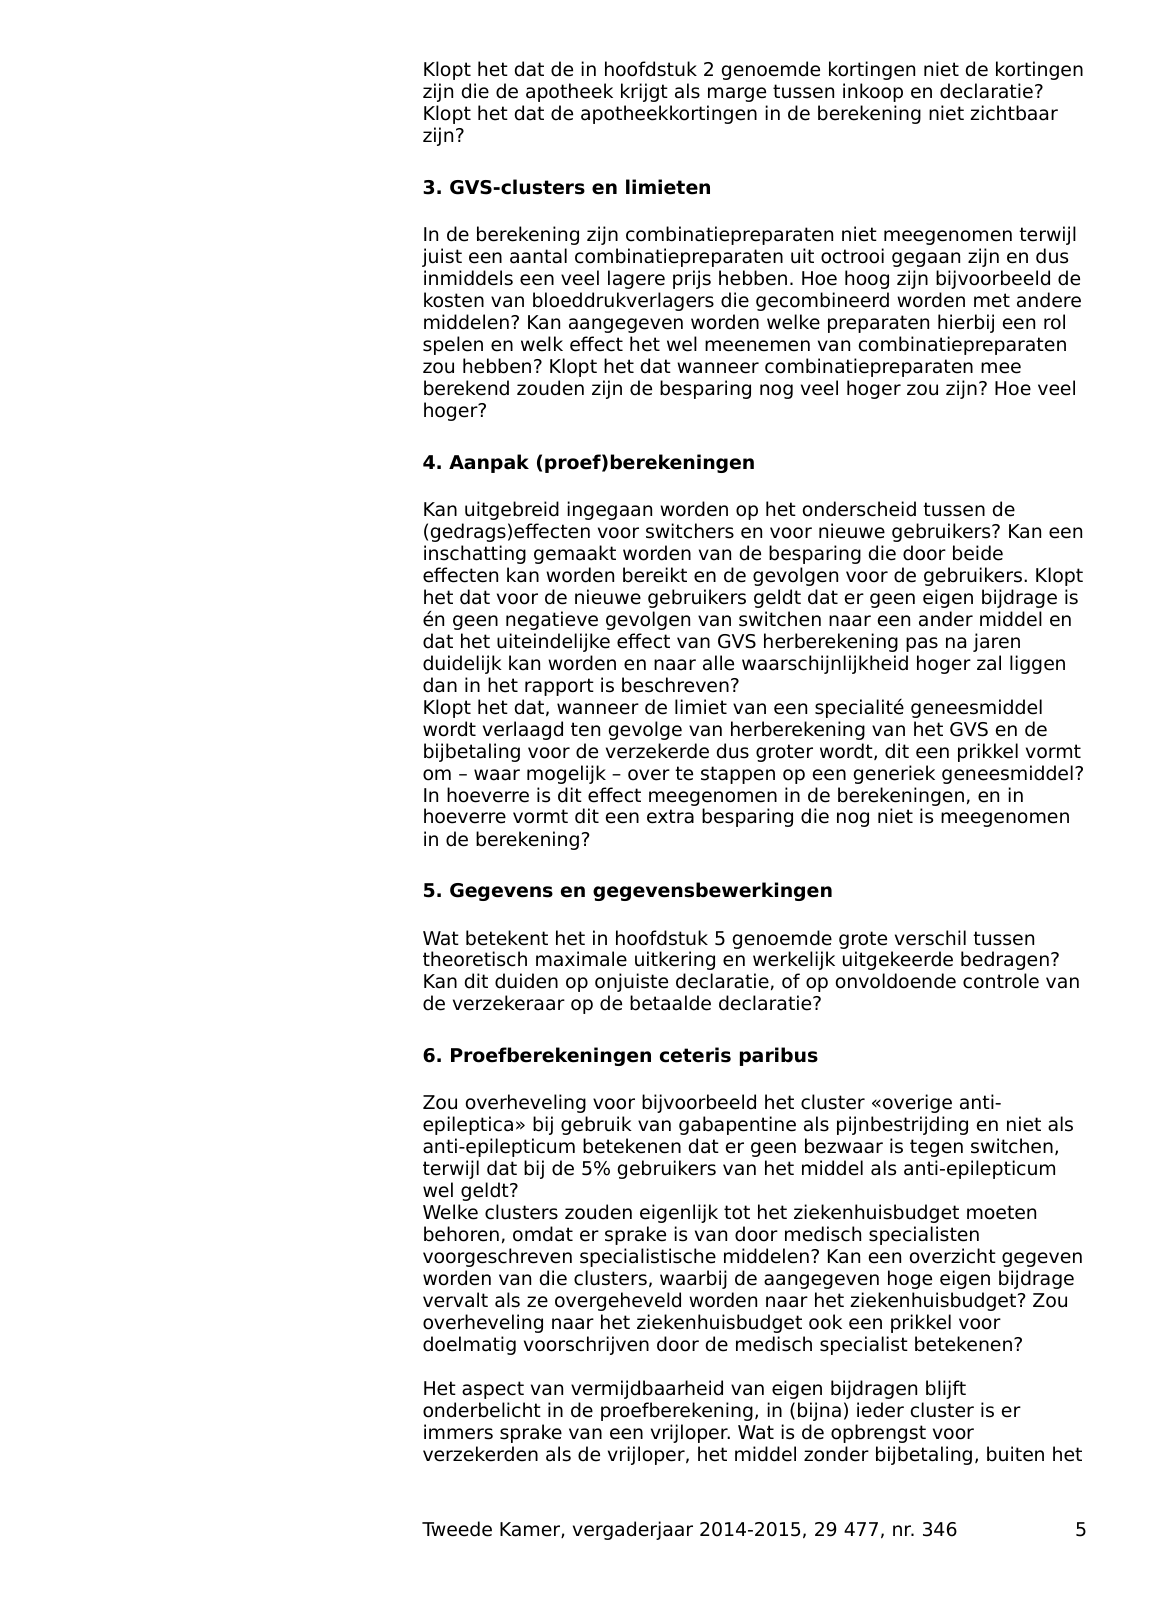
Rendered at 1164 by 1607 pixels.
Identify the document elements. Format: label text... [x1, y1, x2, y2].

text Het aspect van vermijdbaarheid van eigen bijdragen blijft onderbelicht in de proefberekening, in (bijna) ieder cluster is er immers sprake van een vrijloper. Wat is de opbrengst voor verzekerden als de vrijloper, het middel zonder bijbetaling, buiten het [422, 1378, 1087, 1466]
text Kan uitgebreid ingegaan worden op het onderscheid tussen de (gedrags)effecten voor switchers en voor nieuwe gebruikers? Kan een inschatting gemaakt worden van de besparing die door beide effecten kan worden bereikt en de gevolgen voor de gebruikers. Klopt het dat voor de nieuwe gebruikers geldt dat er geen eigen bijdrage is én geen negatieve gevolgen van switchen naar een ander middel en dat het uiteindelijke effect van GVS herberekening pas na jaren duidelijk kan worden en naar alle waarschijnlijkheid hoger zal liggen dan in het rapport is beschreven? [422, 499, 1087, 697]
subtitle 6. Proefberekeningen ceteris paribus [422, 1045, 1087, 1067]
text Klopt het dat, wanneer de limiet van een specialité geneesmiddel wordt verlaagd ten gevolge van herberekening van het GVS en de bijbetaling voor de verzekerde dus groter wordt, dit een prikkel vormt om – waar mogelijk – over te stappen op een generiek geneesmiddel? In hoeverre is dit effect meegenomen in de berekeningen, en in hoeverre vormt dit een extra besparing die nog niet is meegenomen in de berekening? [422, 697, 1087, 850]
text In de berekening zijn combinatiepreparaten niet meegenomen terwijl juist een aantal combinatiepreparaten uit octrooi gegaan zijn en dus inmiddels een veel lagere prijs hebben. Hoe hoog zijn bijvoorbeeld de kosten van bloeddrukverlagers die gecombineerd worden met andere middelen? Kan aangegeven worden welke preparaten hierbij een rol spelen en welk effect het wel meenemen van combinatiepreparaten zou hebben? Klopt het dat wanneer combinatiepreparaten mee berekend zouden zijn de besparing nog veel hoger zou zijn? Hoe veel hoger? [422, 224, 1087, 422]
text Wat betekent het in hoofdstuk 5 genoemde grote verschil tussen theoretisch maximale uitkering en werkelijk uitgekeerde bedragen? Kan dit duiden op onjuiste declaratie, of op onvoldoende controle van de verzekeraar op de betaalde declaratie? [422, 927, 1087, 1015]
text Zou overheveling voor bijvoorbeeld het cluster «overige anti-epileptica» bij gebruik van gabapentine als pijnbestrijding en niet als anti-epilepticum betekenen dat er geen bezwaar is tegen switchen, terwijl dat bij de 5% gebruikers van het middel als anti-epilepticum wel geldt? [422, 1092, 1087, 1202]
subtitle 4. Aanpak (proef)berekeningen [422, 452, 1087, 474]
subtitle 3. GVS-clusters en limieten [422, 177, 1087, 199]
text Welke clusters zouden eigenlijk tot het ziekenhuisbudget moeten behoren, omdat er sprake is van door medisch specialisten voorgeschreven specialistische middelen? Kan een overzicht gegeven worden van die clusters, waarbij de aangegeven hoge eigen bijdrage vervalt als ze overgeheveld worden naar het ziekenhuisbudget? Zou overheveling naar het ziekenhuisbudget ook een prikkel voor doelmatig voorschrijven door de medisch specialist betekenen? [422, 1202, 1087, 1356]
subtitle 5. Gegevens en gegevensbewerkingen [422, 880, 1087, 902]
text Klopt het dat de in hoofdstuk 2 genoemde kortingen niet de kortingen zijn die de apotheek krijgt als marge tussen inkoop en declaratie? Klopt het dat de apotheekkortingen in de berekening niet zichtbaar zijn? [422, 59, 1087, 147]
